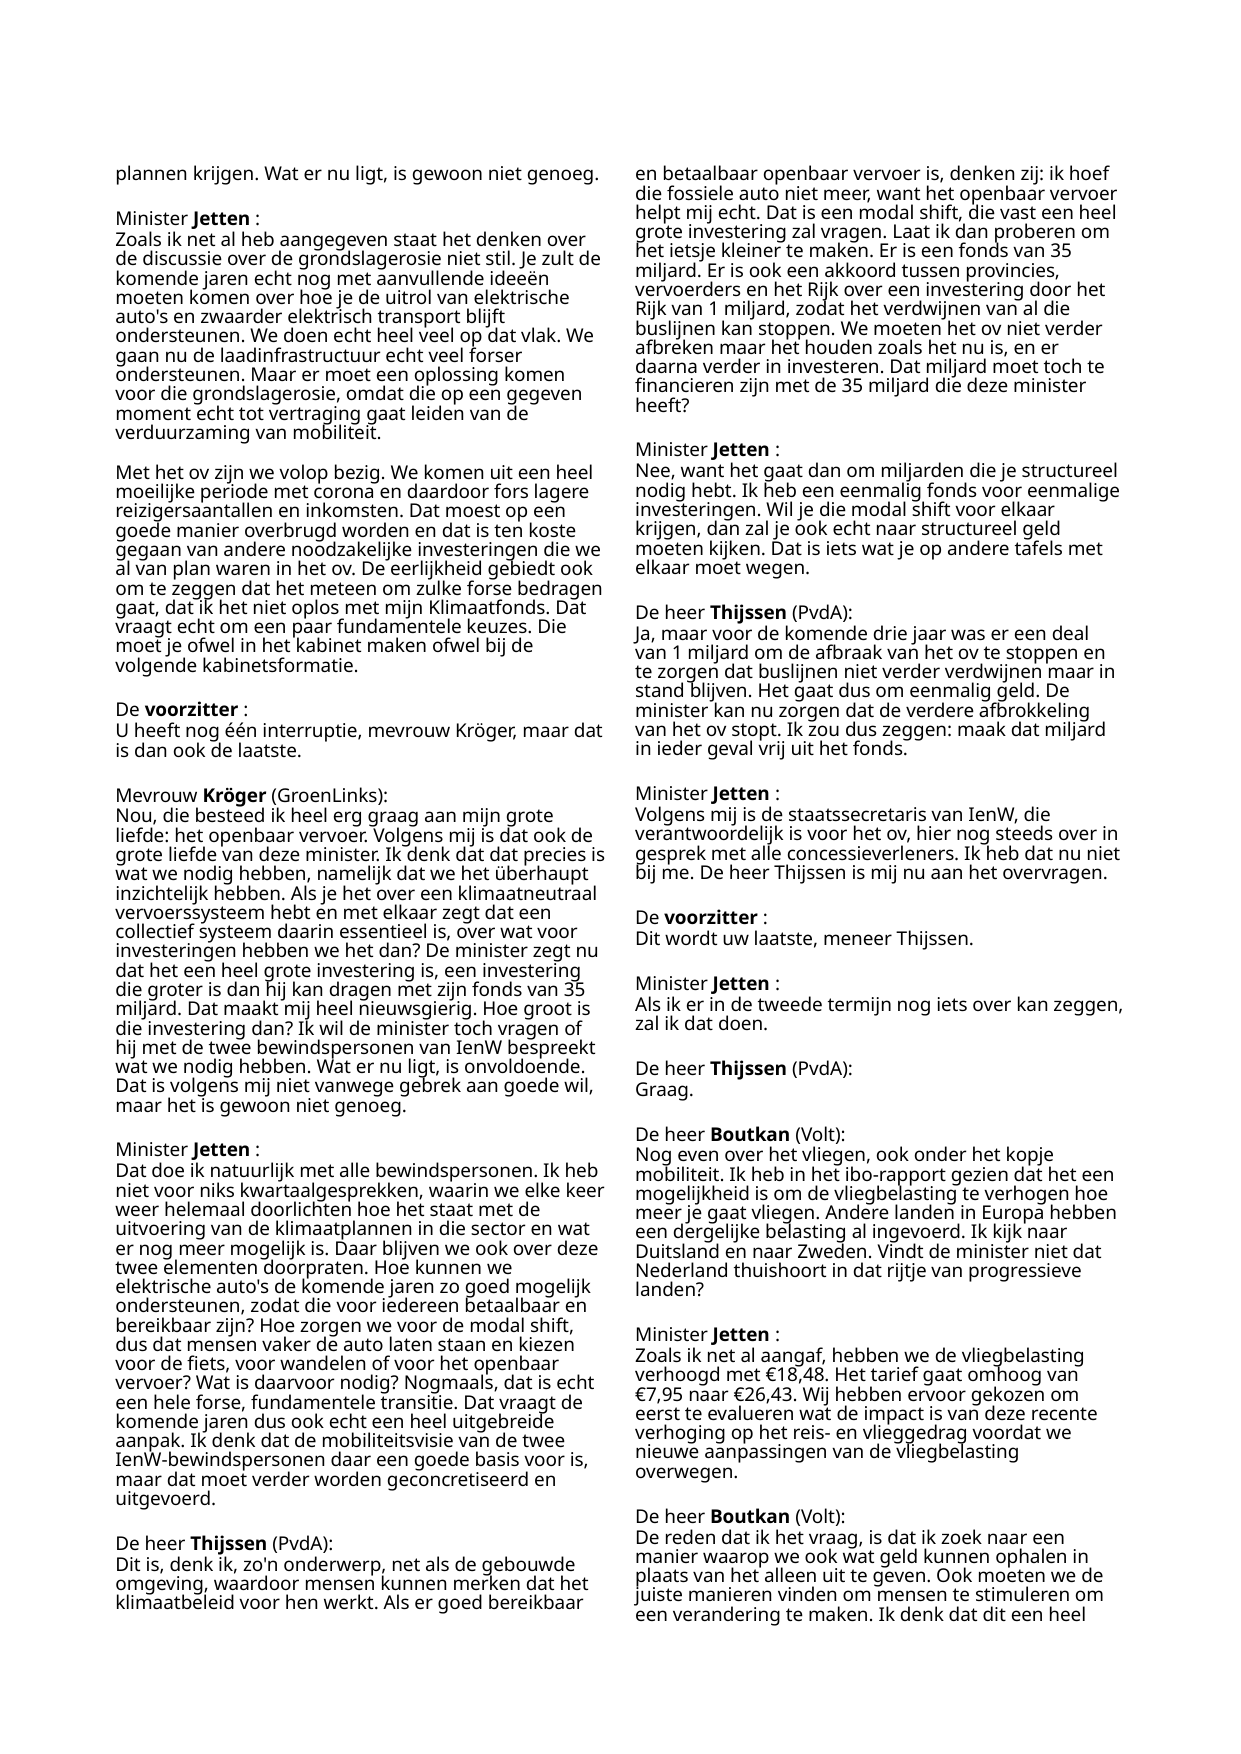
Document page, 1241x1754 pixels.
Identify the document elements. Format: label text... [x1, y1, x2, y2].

text U heeft nog één interruptie, mevrouw Kröger, maar dat is dan ook de laatste. [115, 722, 605, 761]
text plannen krijgen. Wat er nu ligt, is gewoon niet genoeg. [115, 165, 605, 184]
text Volgens mij is de staatssecretaris van IenW, die verantwoordelijk is voor het ov, hier nog steeds over in gesprek met alle concessieverleners. Ik heb dat nu niet bij me. De heer Thijssen is mij nu aan het overvragen. [635, 806, 1125, 883]
text Dat doe ik natuurlijk met alle bewindspersonen. Ik heb niet voor niks kwartaalgesprekken, waarin we elke keer weer helemaal doorlichten hoe het staat met de uitvoering van de klimaatplannen in die sector en wat er nog meer mogelijk is. Daar blijven we ook over deze twee elementen doorpraten. Hoe kunnen we elektrische auto's de komende jaren zo goed mogelijk ondersteunen, zodat die voor iedereen betaalbaar en bereikbaar zijn? Hoe zorgen we voor de modal shift, dus dat mensen vaker de auto laten staan en kiezen voor de fiets, voor wandelen of voor het openbaar vervoer? Wat is daarvoor nodig? Nogmaals, dat is echt een hele forse, fundamentele transitie. Dat vraagt de komende jaren dus ook echt een heel uitgebreide aanpak. Ik denk dat de mobiliteitsvisie van de twee IenW-bewindspersonen daar een goede basis voor is, maar dat moet verder worden geconcretiseerd en uitgevoerd. [115, 1162, 605, 1509]
text De heer Thijssen (PvdA): [115, 1530, 605, 1556]
text Nog even over het vliegen, ook onder het kopje mobiliteit. Ik heb in het ibo-rapport gezien dat het een mogelijkheid is om de vliegbelasting te verhogen hoe meer je gaat vliegen. Andere landen in Europa hebben een dergelijke belasting al ingevoerd. Ik kijk naar Duitsland en naar Zweden. Vindt de minister niet dat Nederland thuishoort in dat rijtje van progressieve landen? [635, 1146, 1125, 1301]
text Met het ov zijn we volop bezig. We komen uit een heel moeilijke periode met corona en daardoor fors lagere reizigersaantallen en inkomsten. Dat moest op een goede manier overbrugd worden en dat is ten koste gegaan van andere noodzakelijke investeringen die we al van plan waren in het ov. De eerlijkheid gebiedt ook om te zeggen dat het meteen om zulke forse bedragen gaat, dat ik het niet oplos met mijn Klimaatfonds. Dat vraagt echt om een paar fundamentele keuzes. Die moet je ofwel in het kabinet maken ofwel bij de volgende kabinetsformatie. [115, 464, 605, 676]
text Nou, die besteed ik heel erg graag aan mijn grote liefde: het openbaar vervoer. Volgens mij is dat ook de grote liefde van deze minister. Ik denk dat dat precies is wat we nodig hebben, namelijk dat we het überhaupt inzichtelijk hebben. Als je het over een klimaatneutraal vervoerssysteem hebt en met elkaar zegt dat een collectief systeem daarin essentieel is, over wat voor investeringen hebben we het dan? De minister zegt nu dat het een heel grote investering is, een investering die groter is dan hij kan dragen met zijn fonds van 35 miljard. Dat maakt mij heel nieuwsgierig. Hoe groot is die investering dan? Ik wil de minister toch vragen of hij met de twee bewindspersonen van IenW bespreekt wat we nodig hebben. Wat er nu ligt, is onvoldoende. Dat is volgens mij niet vanwege gebrek aan goede wil, maar het is gewoon niet genoeg. [115, 807, 605, 1116]
text Minister Jetten : [635, 970, 1125, 996]
text Minister Jetten : [115, 1137, 605, 1162]
text De reden dat ik het vraag, is dat ik zoek naar een manier waarop we ook wat geld kunnen ophalen in plaats van het alleen uit te geven. Ook moeten we de juiste manieren vinden om mensen te stimuleren om een verandering te maken. Ik denk dat dit een heel [635, 1529, 1125, 1625]
text Dit is, denk ik, zo'n onderwerp, net als de gebouwde omgeving, waardoor mensen kunnen merken dat het klimaatbeleid voor hen werkt. Als er goed bereikbaar [115, 1556, 605, 1614]
text Minister Jetten : [635, 437, 1125, 462]
text De heer Boutkan (Volt): [635, 1121, 1125, 1146]
text Mevrouw Kröger (GroenLinks): [115, 782, 605, 807]
text Zoals ik net al heb aangegeven staat het denken over de discussie over de grondslagerosie niet stil. Je zult de komende jaren echt nog met aanvullende ideeën moeten komen over hoe je de uitrol van elektrische auto's en zwaarder elektrisch transport blijft ondersteunen. We doen echt heel veel op dat vlak. We gaan nu de laadinfrastructuur echt veel forser ondersteunen. Maar er moet een oplossing komen voor die grondslagerosie, omdat die op een gegeven moment echt tot vertraging gaat leiden van de verduurzaming van mobiliteit. [115, 231, 605, 443]
text Dit wordt uw laatste, meneer Thijssen. [635, 930, 1125, 949]
text Minister Jetten : [115, 205, 605, 231]
text De heer Thijssen (PvdA): [635, 1055, 1125, 1081]
text Minister Jetten : [635, 780, 1125, 806]
text De heer Boutkan (Volt): [635, 1503, 1125, 1529]
text De heer Thijssen (PvdA): [635, 599, 1125, 624]
text en betaalbaar openbaar vervoer is, denken zij: ik hoef die fossiele auto niet meer, want het openbaar vervoer helpt mij echt. Dat is een modal shift, die vast een heel grote investering zal vragen. Laat ik dan proberen om het ietsje kleiner te maken. Er is een fonds van 35 miljard. Er is ook een akkoord tussen provincies, vervoerders en het Rijk over een investering door het Rijk van 1 miljard, zodat het verdwijnen van al die buslijnen kan stoppen. We moeten het ov niet verder afbreken maar het houden zoals het nu is, en er daarna verder in investeren. Dat miljard moet toch te financieren zijn met de 35 miljard die deze minister heeft? [635, 165, 1125, 416]
text Graag. [635, 1081, 1125, 1100]
text De voorzitter : [115, 697, 605, 722]
text De voorzitter : [635, 904, 1125, 930]
text Zoals ik net al aangaf, hebben we de vliegbelasting verhoogd met €18,48. Het tarief gaat omhoog van €7,95 naar €26,43. Wij hebben ervoor gekozen om eerst te evalueren wat de impact is van deze recente verhoging op het reis- en vlieggedrag voordat we nieuwe aanpassingen van de vliegbelasting overwegen. [635, 1347, 1125, 1482]
text Nee, want het gaat dan om miljarden die je structureel nodig hebt. Ik heb een eenmalig fonds voor eenmalige investeringen. Wil je die modal shift voor elkaar krijgen, dan zal je ook echt naar structureel geld moeten kijken. Dat is iets wat je op andere tafels met elkaar moet wegen. [635, 462, 1125, 578]
text Als ik er in de tweede termijn nog iets over kan zeggen, zal ik dat doen. [635, 996, 1125, 1034]
text Ja, maar voor de komende drie jaar was er een deal van 1 miljard om de afbraak van het ov te stoppen en te zorgen dat buslijnen niet verder verdwijnen maar in stand blijven. Het gaat dus om eenmalig geld. De minister kan nu zorgen dat de verdere afbrokkeling van het ov stopt. Ik zou dus zeggen: maak dat miljard in ieder geval vrij uit het fonds. [635, 624, 1125, 759]
text Minister Jetten : [635, 1321, 1125, 1347]
